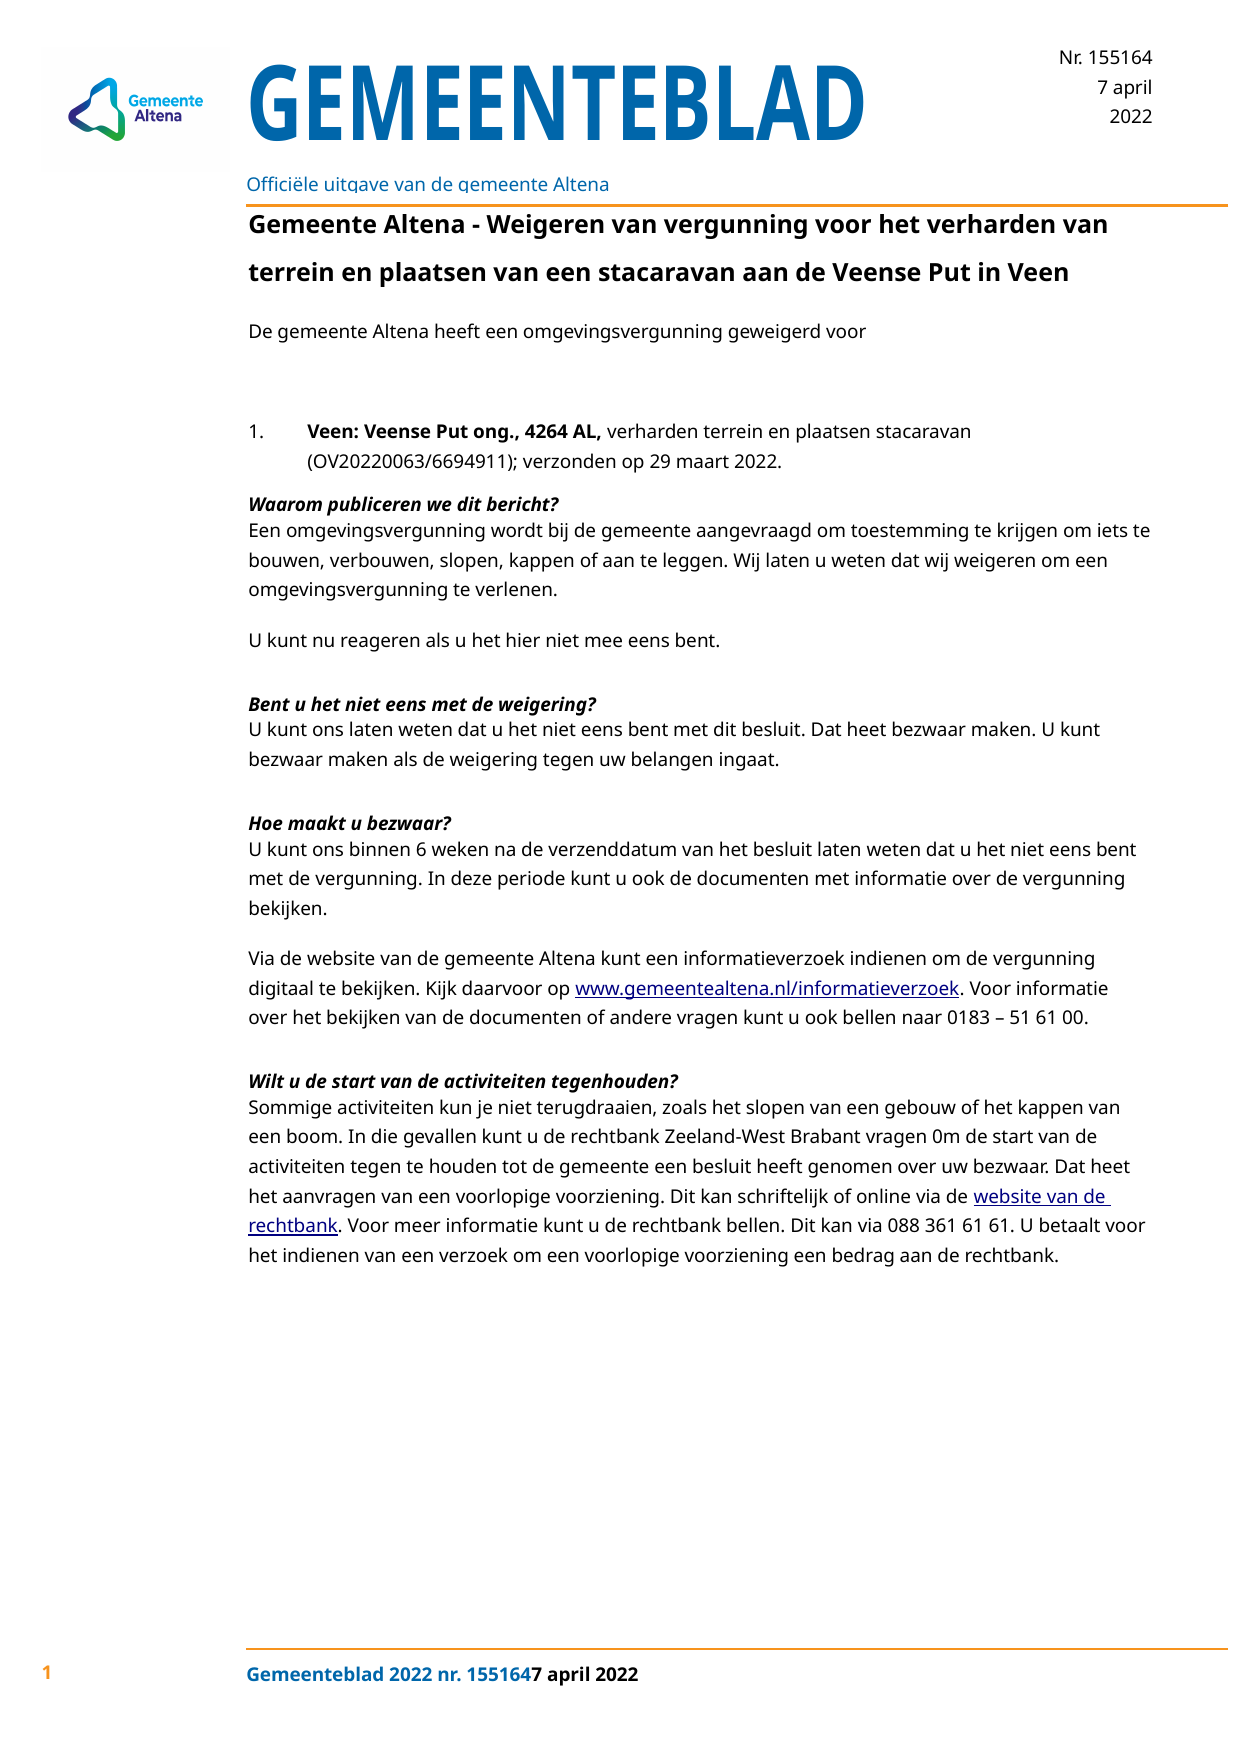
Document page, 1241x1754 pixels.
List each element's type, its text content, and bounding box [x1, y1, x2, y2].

text U kunt ons binnen 6 weken na de verzenddatum van het besluit laten weten dat u het niet eens bent met de vergunning. In deze periode kunt u ook de documenten met informatie over de vergunning bekijken. [248, 836, 1152, 921]
text Een omgevingsvergunning wordt bij de gemeente aangevraagd om toestemming te krijgen om iets te bouwen, verbouwen, slopen, kappen of aan te leggen. Wij laten u weten dat wij weigeren om een omgevingsvergunning te verlenen. [248, 517, 1152, 602]
text Via de website van de gemeente Altena kunt een informatieverzoek indienen om de vergunning digitaal te bekijken. Kijk daarvoor op www.gemeentealtena.nl/informatieverzoek. Voor informatie over het bekijken van de documenten of andere vragen kunt u ook bellen naar 0183 – 51 61 00. [248, 945, 1152, 1030]
text De gemeente Altena heeft een omgevingsvergunning geweigerd voor [248, 318, 1152, 344]
text Gemeente Altena - Weigeren van vergunning voor het verharden van terrein en plaatsen van een stacaravan aan de Veense Put in Veen [248, 207, 1152, 288]
text Bent u het niet eens met de weigering? [248, 691, 1152, 716]
text Wilt u de start van de activiteiten tegenhouden? [248, 1068, 1152, 1094]
picture [41, 47, 231, 172]
text Waarom publiceren we dit bericht? [248, 491, 1152, 517]
text U kunt ons laten weten dat u het niet eens bent met dit besluit. Dat heet bezwaar maken. U kunt bezwaar maken als de weigering tegen uw belangen ingaat. [248, 716, 1152, 772]
text Sommige activiteiten kun je niet terugdraaien, zoals het slopen van een gebouw of het kappen van een boom. In die gevallen kunt u de rechtbank Zeeland-West Brabant vragen 0m de start van de activiteiten tegen te houden tot de gemeente een besluit heeft genomen over uw bezwaar. Dat heet het aanvragen van een voorlopige voorziening. Dit kan schriftelijk of online via de website van de rechtbank. Voor meer informatie kunt u de rechtbank bellen. Dit kan via 088 361 61 61. U betaalt voor het indienen van een verzoek om een voorlopige voorziening een bedrag aan de rechtbank. [248, 1094, 1152, 1268]
text U kunt nu reageren als u het hier niet mee eens bent. [248, 627, 1152, 652]
text Hoe maakt u bezwaar? [248, 810, 1152, 836]
list Veen: Veense Put ong., 4264 AL, verharden terrein en plaatsen stacaravan (OV20220063/6694911); verzonden op 29 maart 2022. [248, 419, 1152, 474]
